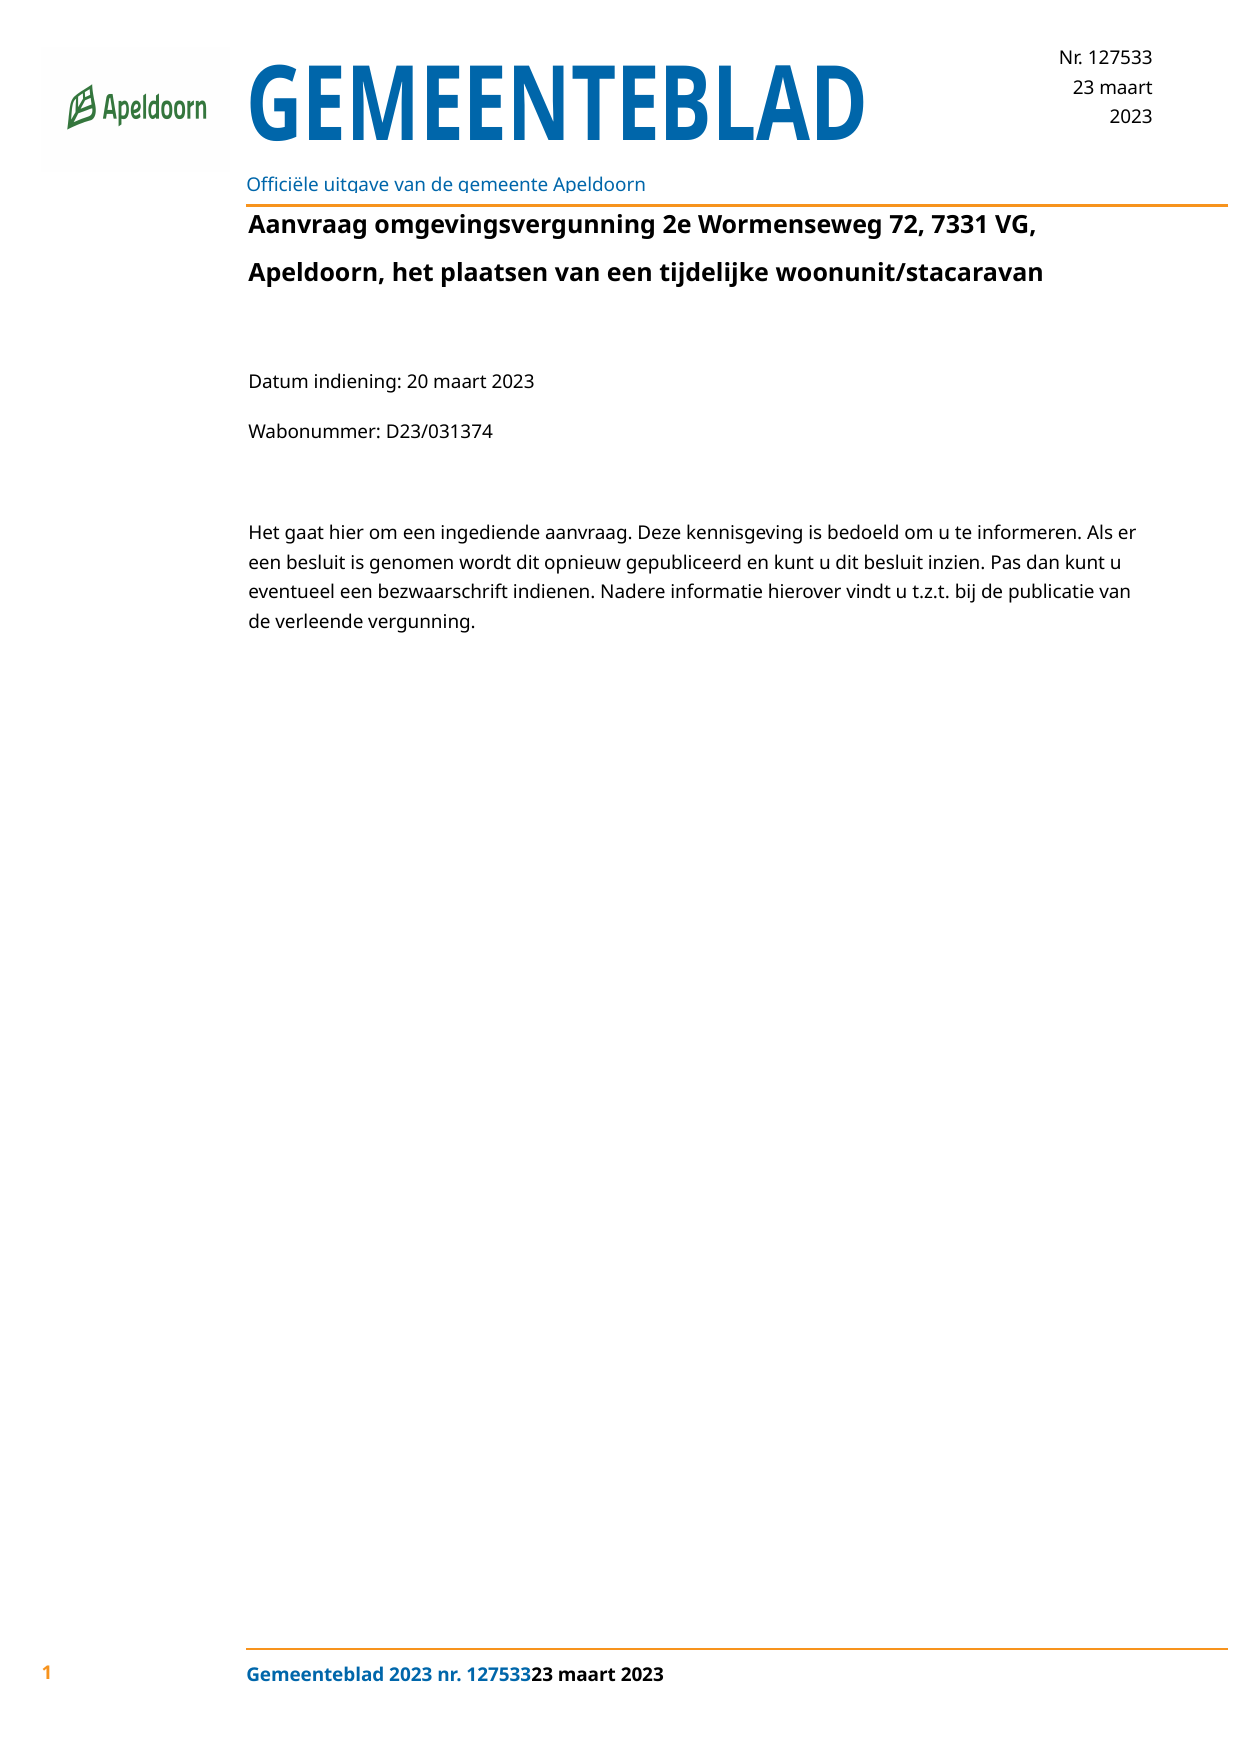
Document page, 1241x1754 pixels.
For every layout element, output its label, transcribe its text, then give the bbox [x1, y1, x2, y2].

text Wabonummer: D23/031374 [248, 419, 1152, 444]
text Datum indiening: 20 maart 2023 [248, 368, 1152, 394]
text Aanvraag omgevingsvergunning 2e Wormenseweg 72, 7331 VG, Apeldoorn, het plaatsen van een tijdelijke woonunit/stacaravan [248, 207, 1152, 288]
picture [41, 47, 231, 172]
text Het gaat hier om een ingediende aanvraag. Deze kennisgeving is bedoeld om u te informeren. Als er een besluit is genomen wordt dit opnieuw gepubliceerd en kunt u dit besluit inzien. Pas dan kunt u eventueel een bezwaarschrift indienen. Nadere informatie hierover vindt u t.z.t. bij de publicatie van de verleende vergunning. [248, 519, 1152, 634]
